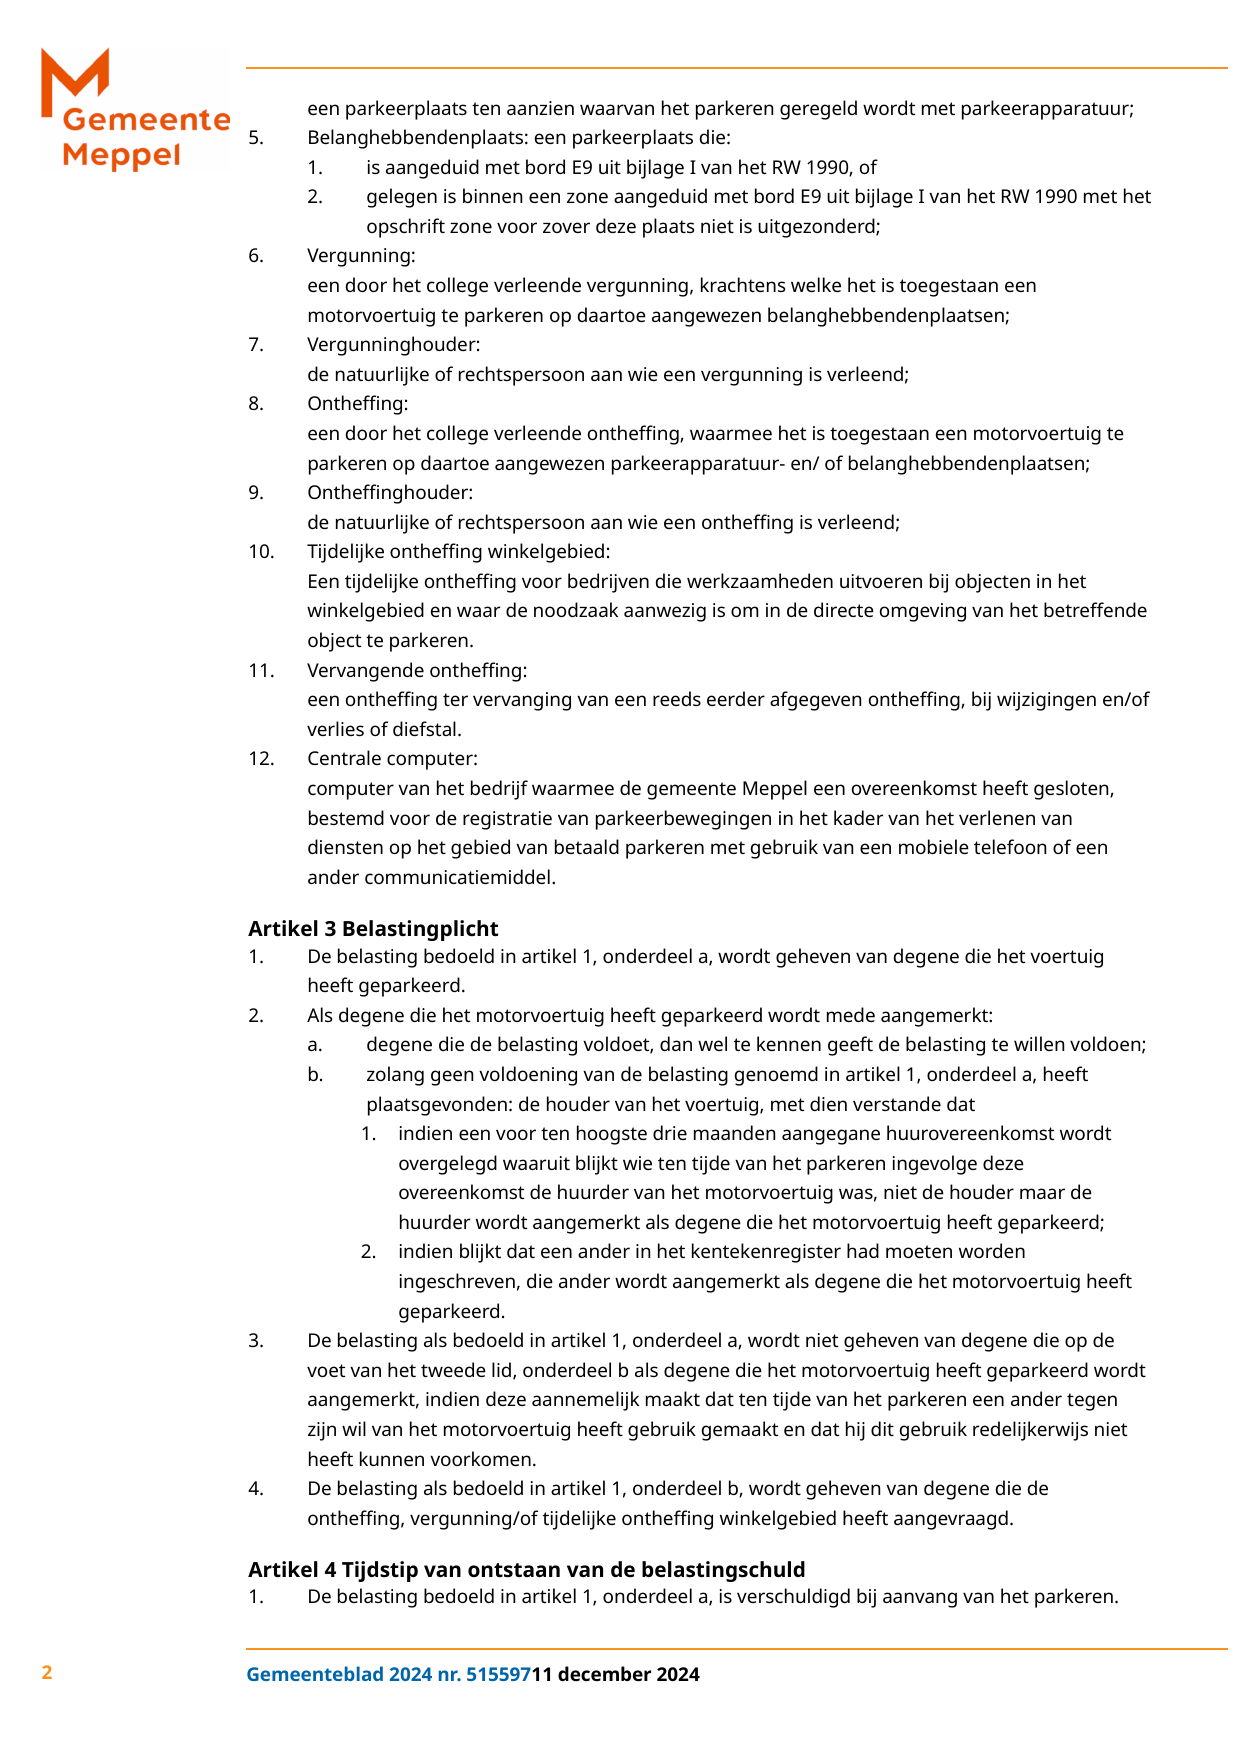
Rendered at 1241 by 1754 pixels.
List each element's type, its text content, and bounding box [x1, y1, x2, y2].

list een ontheffing ter vervanging van een reeds eerder afgegeven ontheffing, bij wijzigingen en/of verlies of diefstal. [248, 686, 1152, 742]
list indien een voor ten hoogste drie maanden aangegane huurovereenkomst wordt overgelegd waaruit blijkt wie ten tijde van het parkeren ingevolge deze overeenkomst de huurder van het motorvoertuig was, niet de houder maar de huurder wordt aangemerkt als degene die het motorvoertuig heeft geparkeerd; [361, 1120, 1152, 1235]
list Centrale computer: [248, 746, 1152, 771]
list zolang geen voldoening van de belasting genoemd in artikel 1, onderdeel a, heeft plaatsgevonden: de houder van het voertuig, met dien verstande dat [307, 1061, 1152, 1116]
text Artikel 4 Tijdstip van ontstaan van de belastingschuld [248, 1555, 1152, 1584]
list Ontheffing: [248, 391, 1152, 416]
list gelegen is binnen een zone aangeduid met bord E9 uit bijlage I van het RW 1990 met het opschrift zone voor zover deze plaats niet is uitgezonderd; [307, 183, 1152, 239]
list een door het college verleende vergunning, krachtens welke het is toegestaan een motorvoertuig te parkeren op daartoe aangewezen belanghebbendenplaatsen; [248, 272, 1152, 328]
list De belasting als bedoeld in artikel 1, onderdeel b, wordt geheven van degene die de ontheffing, vergunning/of tijdelijke ontheffing winkelgebied heeft aangevraagd. [248, 1475, 1152, 1531]
list De belasting als bedoeld in artikel 1, onderdeel a, wordt niet geheven van degene die op de voet van het tweede lid, onderdeel b als degene die het motorvoertuig heeft geparkeerd wordt aangemerkt, indien deze aannemelijk maakt dat ten tijde van het parkeren een ander tegen zijn wil van het motorvoertuig heeft gebruik gemaakt en dat hij dit gebruik redelijkerwijs niet heeft kunnen voorkomen. [248, 1327, 1152, 1471]
list computer van het bedrijf waarmee de gemeente Meppel een overeenkomst heeft gesloten, bestemd voor de registratie van parkeerbewegingen in het kader van het verlenen van diensten op het gebied van betaald parkeren met gebruik van een mobiele telefoon of een ander communicatiemiddel. [248, 775, 1152, 890]
list Vergunninghouder: [248, 331, 1152, 357]
list Tijdelijke ontheffing winkelgebied: [248, 538, 1152, 564]
list de natuurlijke of rechtspersoon aan wie een vergunning is verleend; [248, 361, 1152, 387]
list een parkeerplaats ten aanzien waarvan het parkeren geregeld wordt met parkeerapparatuur; [248, 95, 1152, 121]
list Vergunning: [248, 243, 1152, 268]
list een door het college verleende ontheffing, waarmee het is toegestaan een motorvoertuig te parkeren op daartoe aangewezen parkeerapparatuur- en/ of belanghebbendenplaatsen; [248, 420, 1152, 476]
list Vervangende ontheffing: [248, 657, 1152, 683]
list indien blijkt dat een ander in het kentekenregister had moeten worden ingeschreven, die ander wordt aangemerkt als degene die het motorvoertuig heeft geparkeerd. [361, 1239, 1152, 1323]
picture [41, 47, 231, 172]
list Ontheffinghouder: [248, 479, 1152, 505]
list Een tijdelijke ontheffing voor bedrijven die werkzaamheden uitvoeren bij objecten in het winkelgebied en waar de noodzaak aanwezig is om in de directe omgeving van het betreffende object te parkeren. [248, 568, 1152, 653]
list de natuurlijke of rechtspersoon aan wie een ontheffing is verleend; [248, 509, 1152, 535]
list Belanghebbendenplaats: een parkeerplaats die: [248, 124, 1152, 150]
list is aangeduid met bord E9 uit bijlage I van het RW 1990, of [307, 154, 1152, 180]
list De belasting bedoeld in artikel 1, onderdeel a, is verschuldigd bij aanvang van het parkeren. [248, 1584, 1152, 1609]
list Als degene die het motorvoertuig heeft geparkeerd wordt mede aangemerkt: [248, 1002, 1152, 1028]
text Artikel 3 Belastingplicht [248, 914, 1152, 943]
list De belasting bedoeld in artikel 1, onderdeel a, wordt geheven van degene die het voertuig heeft geparkeerd. [248, 943, 1152, 998]
list degene die de belasting voldoet, dan wel te kennen geeft de belasting te willen voldoen; [307, 1032, 1152, 1057]
